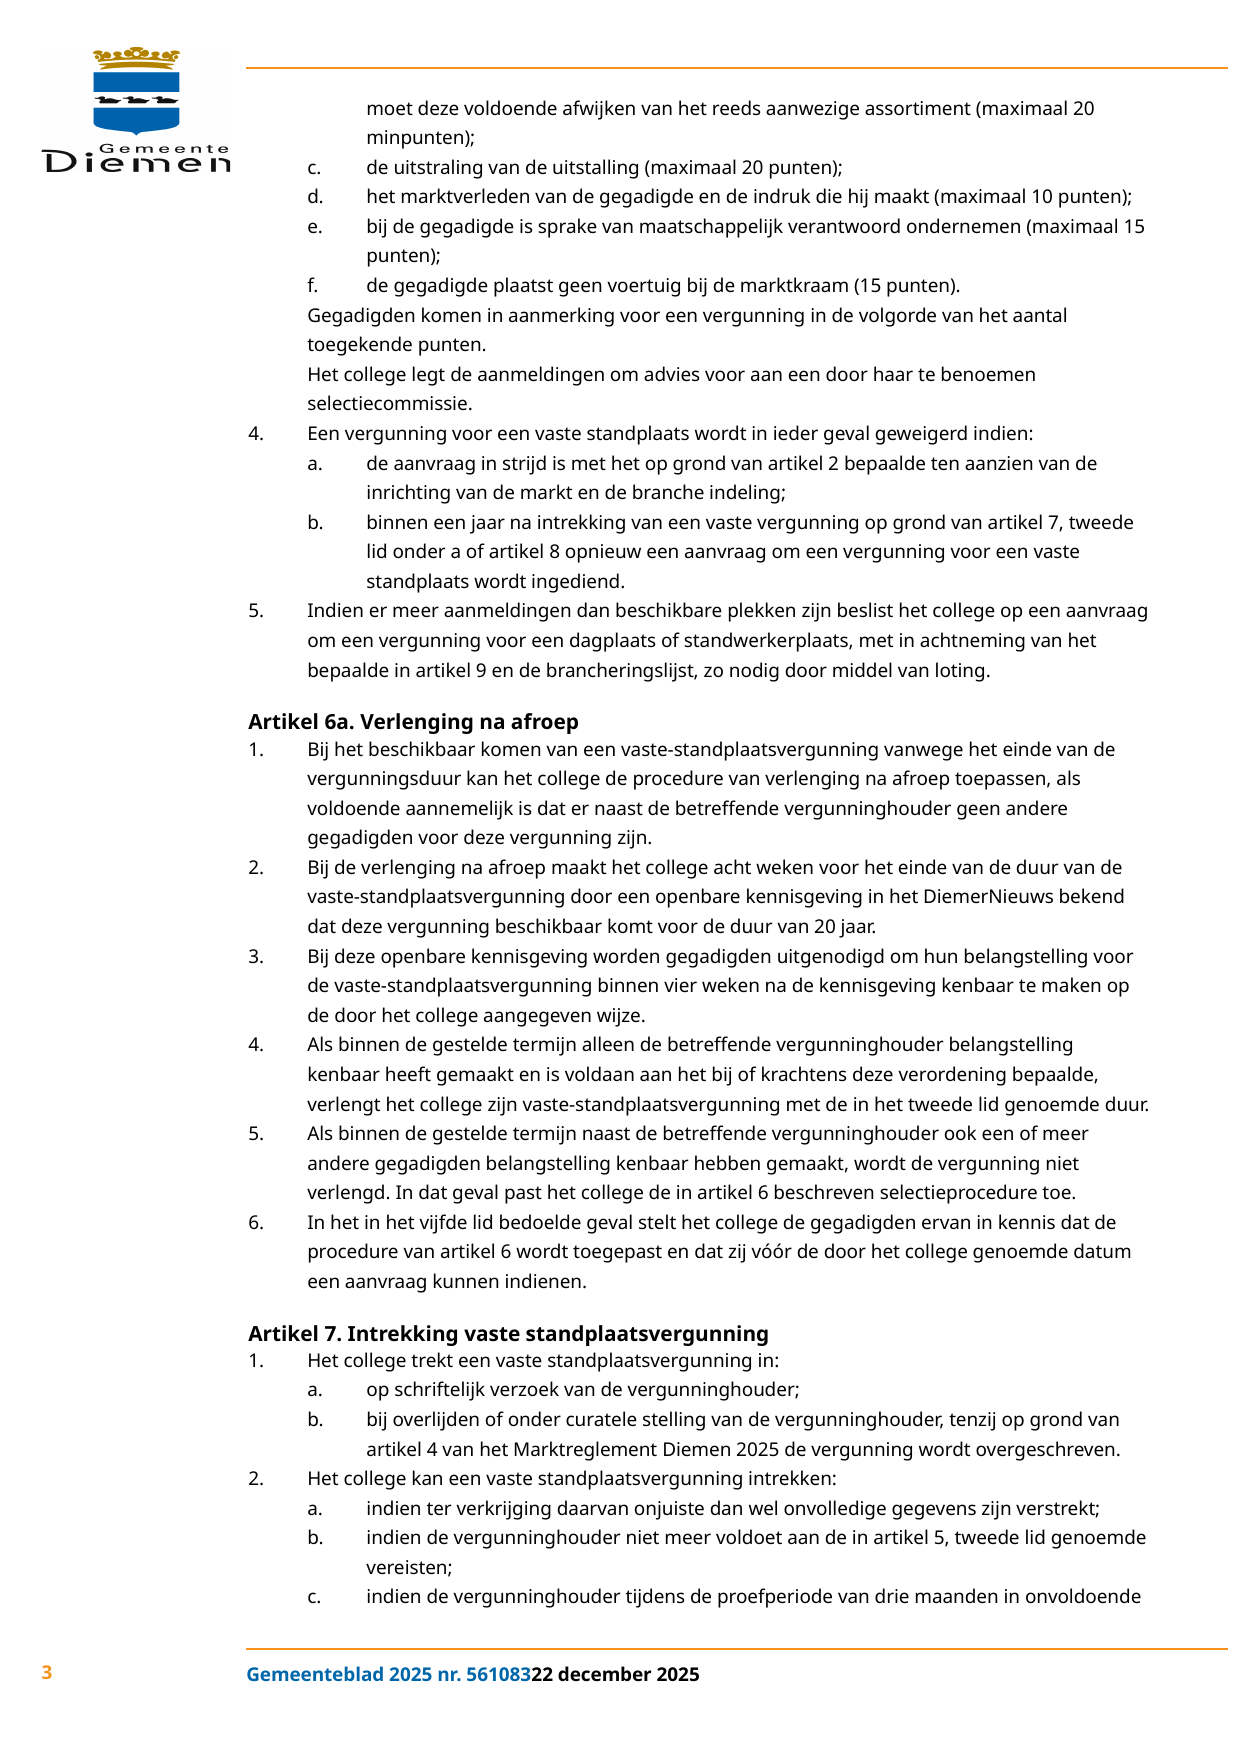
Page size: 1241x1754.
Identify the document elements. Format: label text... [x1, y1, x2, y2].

list de uitstraling van de uitstalling (maximaal 20 punten); [307, 154, 1152, 180]
list Gegadigden komen in aanmerking voor een vergunning in de volgorde van het aantal toegekende punten. [248, 302, 1152, 357]
list het marktverleden van de gegadigde en de indruk die hij maakt (maximaal 10 punten); [307, 183, 1152, 209]
list Het college trekt een vaste standplaatsvergunning in: [248, 1347, 1152, 1373]
list In het in het vijfde lid bedoelde geval stelt het college de gegadigden ervan in kennis dat de procedure van artikel 6 wordt toegepast en dat zij vóór de door het college genoemde datum een aanvraag kunnen indienen. [248, 1209, 1152, 1294]
list bij overlijden of onder curatele stelling van de vergunninghouder, tenzij op grond van artikel 4 van het Marktreglement Diemen 2025 de vergunning wordt overgeschreven. [307, 1406, 1152, 1462]
text Artikel 7. Intrekking vaste standplaatsvergunning [248, 1319, 1152, 1347]
list Als binnen de gestelde termijn alleen de betreffende vergunninghouder belangstelling kenbaar heeft gemaakt en is voldaan aan het bij of krachtens deze verordening bepaalde, verlengt het college zijn vaste-standplaatsvergunning met de in het tweede lid genoemde duur. [248, 1032, 1152, 1116]
list Bij deze openbare kennisgeving worden gegadigden uitgenodigd om hun belangstelling voor de vaste-standplaatsvergunning binnen vier weken na de kennisgeving kenbaar te maken op de door het college aangegeven wijze. [248, 943, 1152, 1028]
list Een vergunning voor een vaste standplaats wordt in ieder geval geweigerd indien: [248, 420, 1152, 446]
list op schriftelijk verzoek van de vergunninghouder; [307, 1377, 1152, 1402]
text Artikel 6a. Verlenging na afroep [248, 707, 1152, 736]
list de gegadigde plaatst geen voertuig bij de marktkraam (15 punten). [307, 272, 1152, 298]
list indien de vergunninghouder niet meer voldoet aan de in artikel 5, tweede lid genoemde vereisten; [307, 1524, 1152, 1580]
list de aanvraag in strijd is met het op grond van artikel 2 bepaalde ten aanzien van de inrichting van de markt en de branche indeling; [307, 450, 1152, 505]
list Als binnen de gestelde termijn naast de betreffende vergunninghouder ook een of meer andere gegadigden belangstelling kenbaar hebben gemaakt, wordt de vergunning niet verlengd. In dat geval past het college de in artikel 6 beschreven selectieprocedure toe. [248, 1120, 1152, 1205]
list indien ter verkrijging daarvan onjuiste dan wel onvolledige gegevens zijn verstrekt; [307, 1495, 1152, 1521]
picture [41, 47, 231, 172]
list moet deze voldoende afwijken van het reeds aanwezige assortiment (maximaal 20 minpunten); [307, 95, 1152, 150]
list Het college kan een vaste standplaatsvergunning intrekken: [248, 1465, 1152, 1491]
list indien de vergunninghouder tijdens de proefperiode van drie maanden in onvoldoende [307, 1584, 1152, 1609]
list Het college legt de aanmeldingen om advies voor aan een door haar te benoemen selectiecommissie. [248, 361, 1152, 416]
list Bij de verlenging na afroep maakt het college acht weken voor het einde van de duur van de vaste-standplaatsvergunning door een openbare kennisgeving in het DiemerNieuws bekend dat deze vergunning beschikbaar komt voor de duur van 20 jaar. [248, 854, 1152, 939]
list Indien er meer aanmeldingen dan beschikbare plekken zijn beslist het college op een aanvraag om een vergunning voor een dagplaats of standwerkerplaats, met in achtneming van het bepaalde in artikel 9 en de brancheringslijst, zo nodig door middel van loting. [248, 598, 1152, 683]
list Bij het beschikbaar komen van een vaste-standplaatsvergunning vanwege het einde van de vergunningsduur kan het college de procedure van verlenging na afroep toepassen, als voldoende aannemelijk is dat er naast de betreffende vergunninghouder geen andere gegadigden voor deze vergunning zijn. [248, 736, 1152, 850]
list bij de gegadigde is sprake van maatschappelijk verantwoord ondernemen (maximaal 15 punten); [307, 213, 1152, 268]
list binnen een jaar na intrekking van een vaste vergunning op grond van artikel 7, tweede lid onder a of artikel 8 opnieuw een aanvraag om een vergunning voor een vaste standplaats wordt ingediend. [307, 509, 1152, 594]
